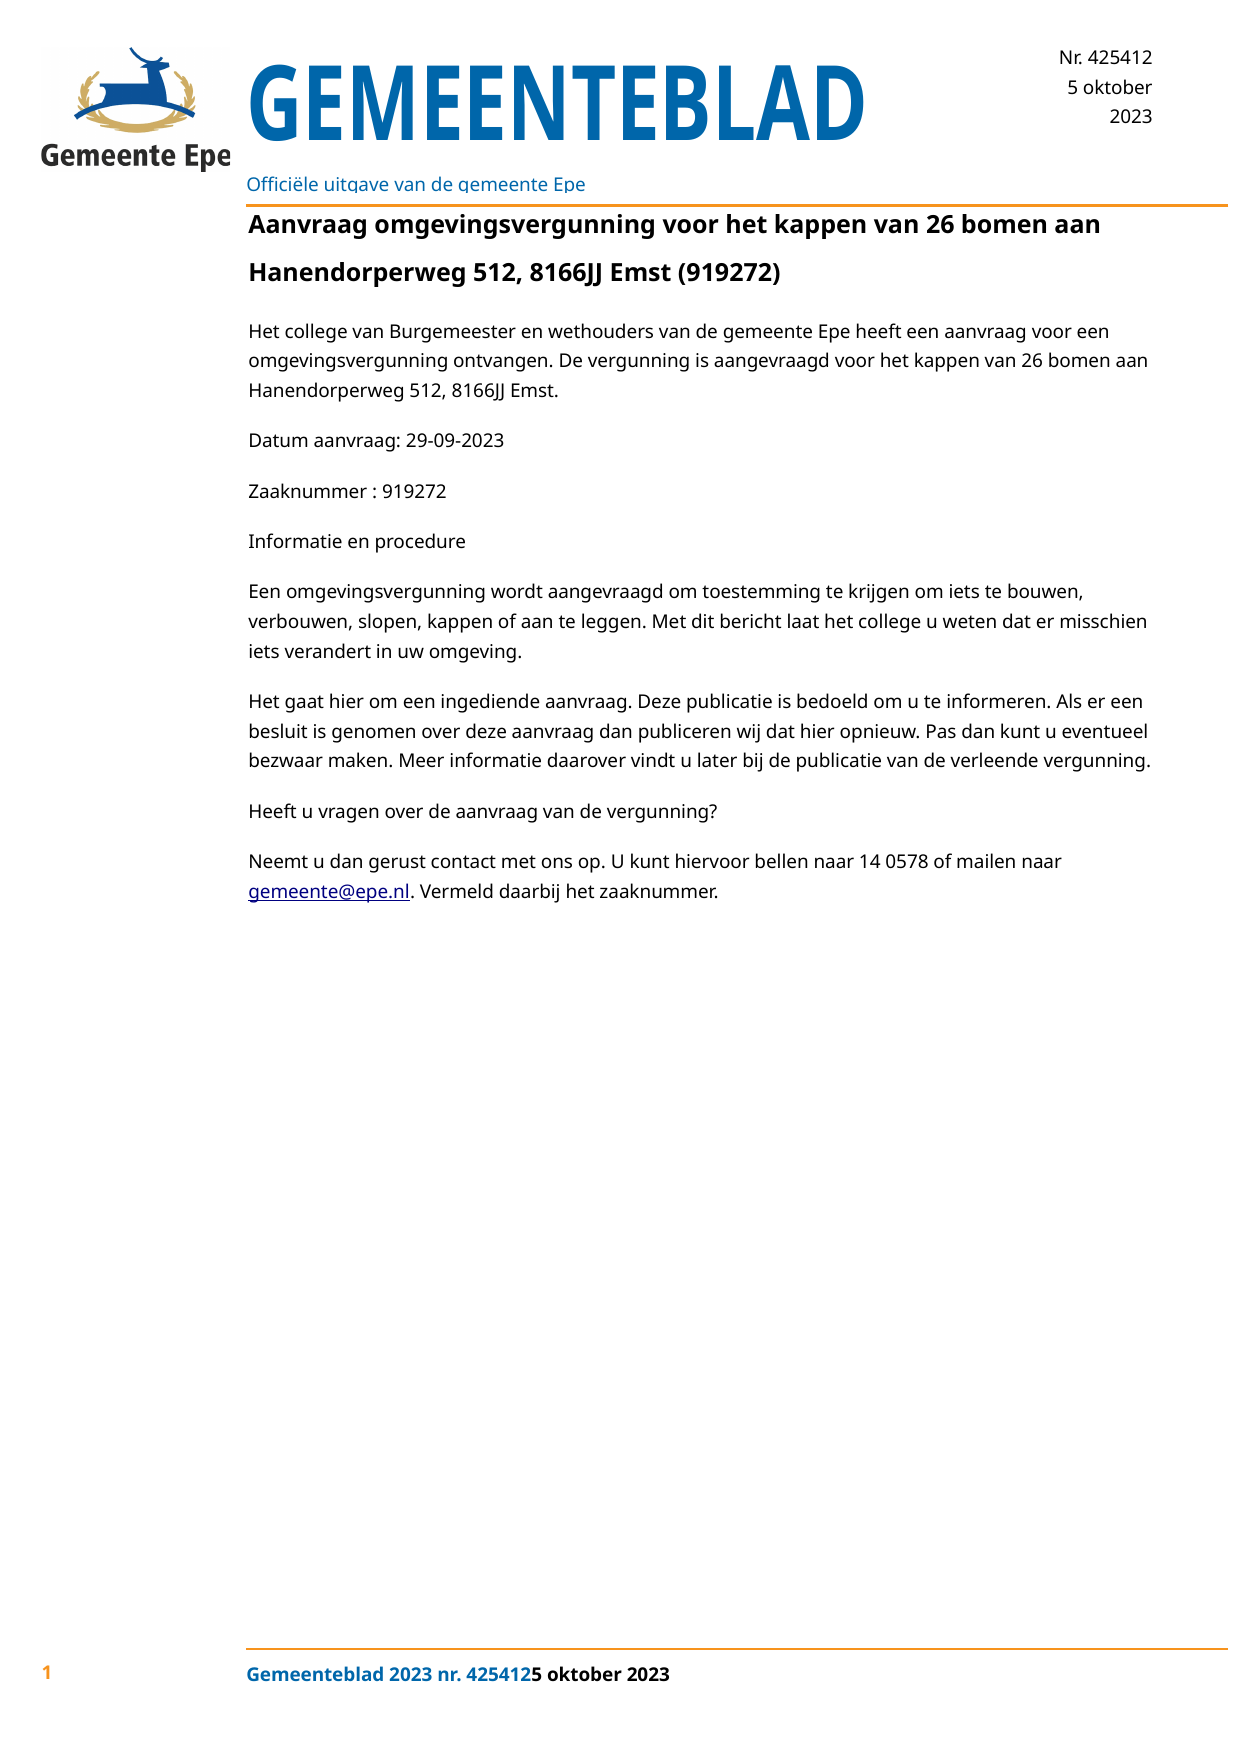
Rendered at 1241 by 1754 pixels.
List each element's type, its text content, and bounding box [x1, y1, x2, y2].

text Datum aanvraag: 29-09-2023 [248, 427, 1152, 453]
text Zaaknummer : 919272 [248, 478, 1152, 504]
text Een omgevingsvergunning wordt aangevraagd om toestemming te krijgen om iets te bouwen, verbouwen, slopen, kappen of aan te leggen. Met dit bericht laat het college u weten dat er misschien iets verandert in uw omgeving. [248, 579, 1152, 664]
text Heeft u vragen over de aanvraag van de vergunning? [248, 798, 1152, 824]
text Informatie en procedure [248, 528, 1152, 554]
text Het college van Burgemeester en wethouders van de gemeente Epe heeft een aanvraag voor een omgevingsvergunning ontvangen. De vergunning is aangevraagd voor het kappen van 26 bomen aan Hanendorperweg 512, 8166JJ Emst. [248, 318, 1152, 403]
picture [41, 47, 231, 172]
text Aanvraag omgevingsvergunning voor het kappen van 26 bomen aan Hanendorperweg 512, 8166JJ Emst (919272) [248, 207, 1152, 288]
text Het gaat hier om een ingediende aanvraag. Deze publicatie is bedoeld om u te informeren. Als er een besluit is genomen over deze aanvraag dan publiceren wij dat hier opnieuw. Pas dan kunt u eventueel bezwaar maken. Meer informatie daarover vindt u later bij de publicatie van de verleende vergunning. [248, 688, 1152, 773]
text Neemt u dan gerust contact met ons op. U kunt hiervoor bellen naar 14 0578 of mailen naar gemeente@epe.nl. Vermeld daarbij het zaaknummer. [248, 848, 1152, 904]
